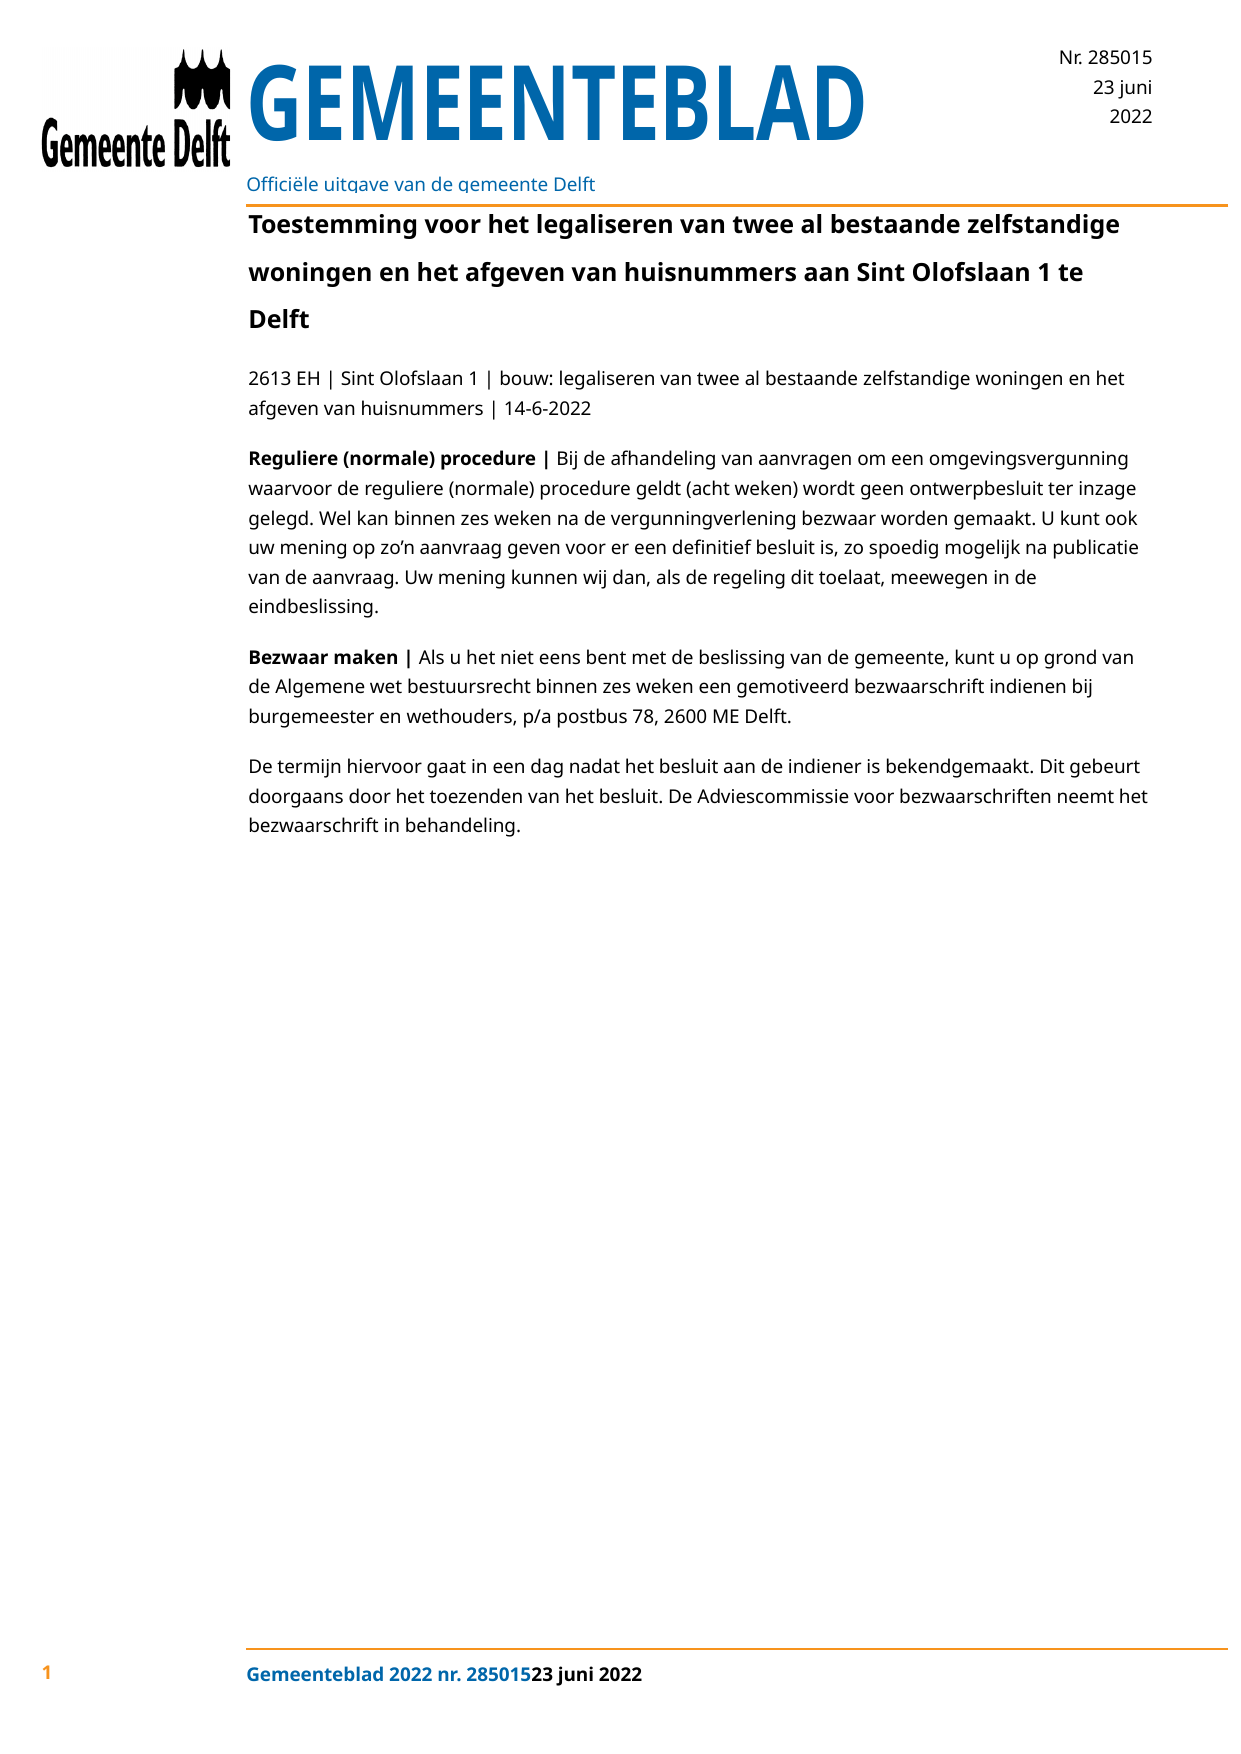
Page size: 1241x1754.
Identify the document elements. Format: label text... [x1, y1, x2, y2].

text De termijn hiervoor gaat in een dag nadat het besluit aan de indiener is bekendgemaakt. Dit gebeurt doorgaans door het toezenden van het besluit. De Adviescommissie voor bezwaarschriften neemt het bezwaarschrift in behandeling. [248, 753, 1152, 838]
text Toestemming voor het legaliseren van twee al bestaande zelfstandige woningen en het afgeven van huisnummers aan Sint Olofslaan 1 te Delft [248, 207, 1152, 336]
text Reguliere (normale) procedure | Bij de afhandeling van aanvragen om een omgevingsvergunning waarvoor de reguliere (normale) procedure geldt (acht weken) wordt geen ontwerpbesluit ter inzage gelegd. Wel kan binnen zes weken na de vergunningverlening bezwaar worden gemaakt. U kunt ook uw mening op zo’n aanvraag geven voor er een definitief besluit is, zo spoedig mogelijk na publicatie van de aanvraag. Uw mening kunnen wij dan, als de regeling dit toelaat, meewegen in de eindbeslissing. [248, 446, 1152, 619]
picture [41, 47, 231, 172]
text Bezwaar maken | Als u het niet eens bent met de beslissing van de gemeente, kunt u op grond van de Algemene wet bestuursrecht binnen zes weken een gemotiveerd bezwaarschrift indienen bij burgemeester en wethouders, p/a postbus 78, 2600 ME Delft. [248, 644, 1152, 729]
text 2613 EH | Sint Olofslaan 1 | bouw: legaliseren van twee al bestaande zelfstandige woningen en het afgeven van huisnummers | 14-6-2022 [248, 366, 1152, 421]
